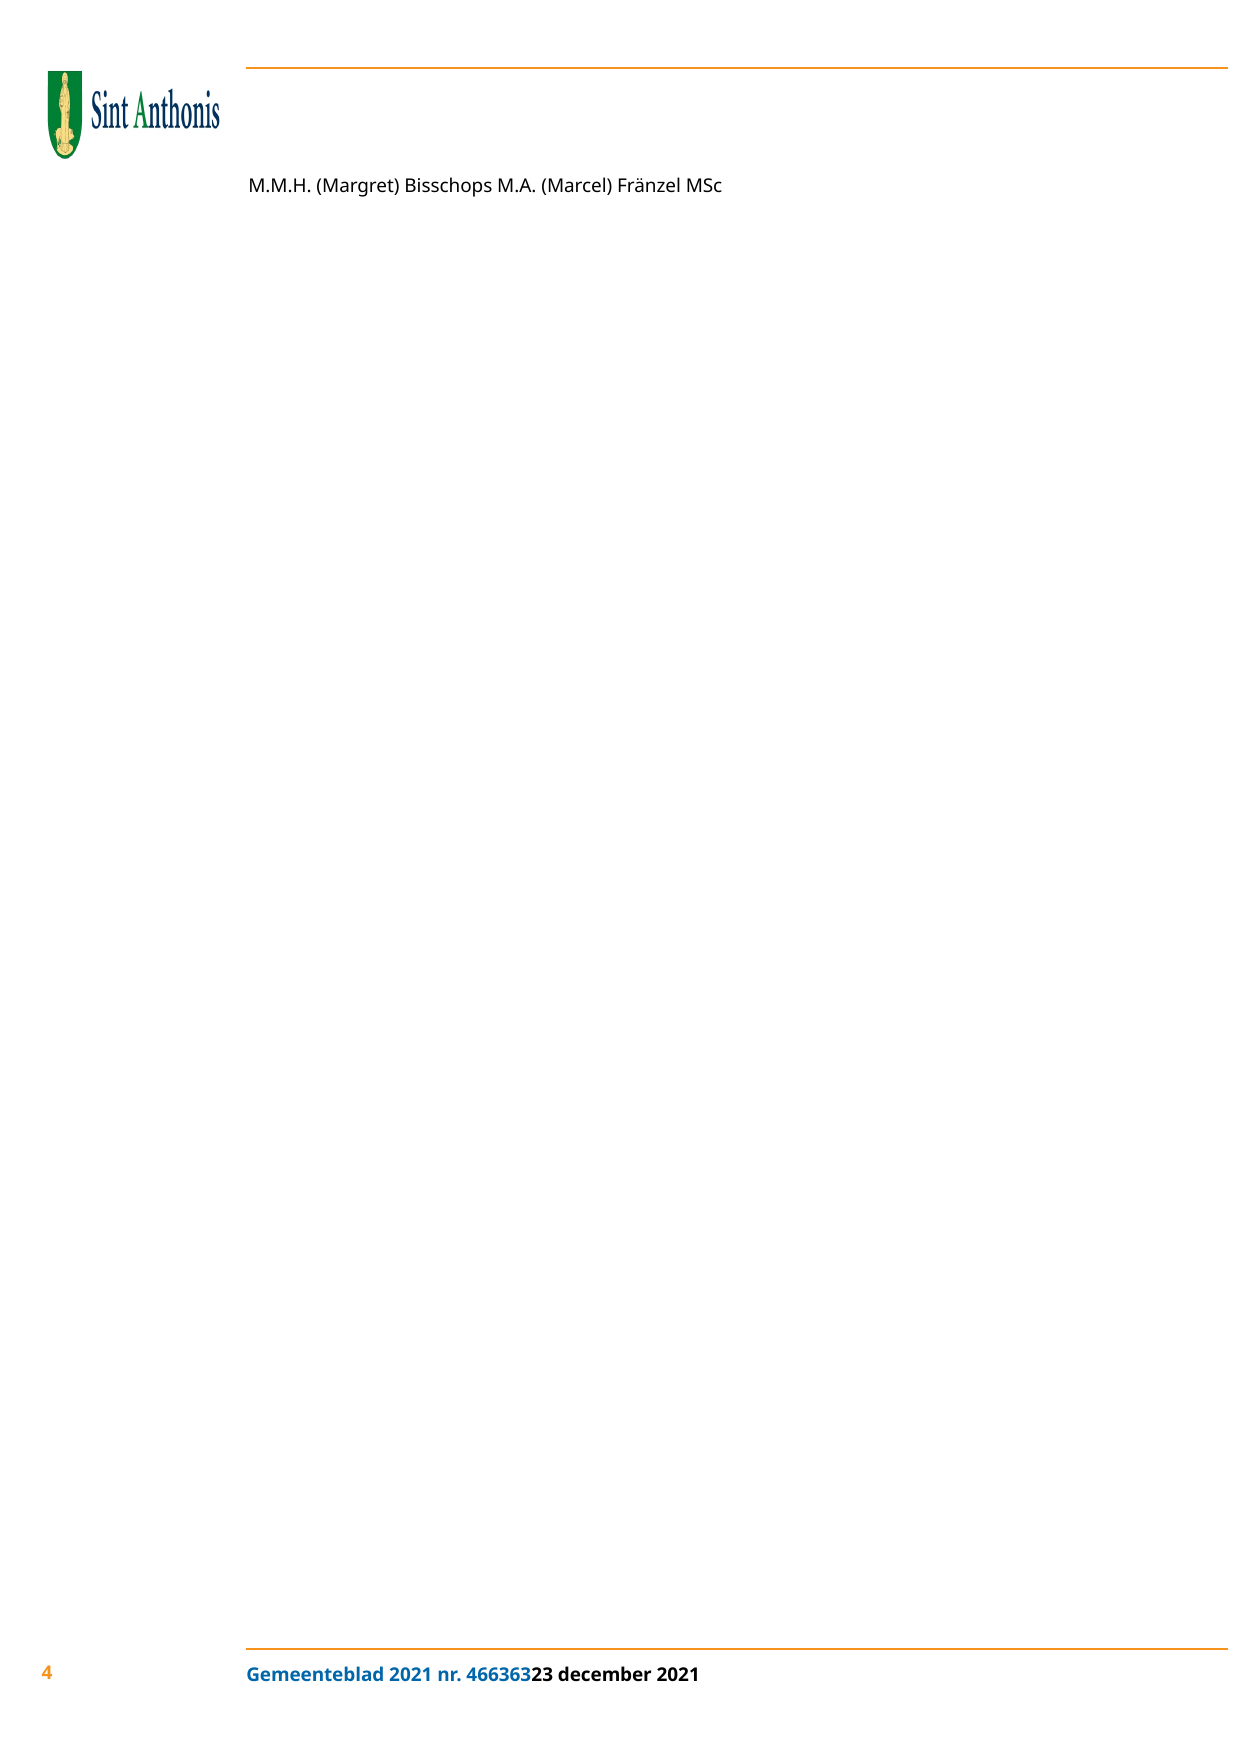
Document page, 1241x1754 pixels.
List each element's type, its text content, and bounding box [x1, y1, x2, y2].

text M.M.H. (Margret) Bisschops M.A. (Marcel) Fränzel MSc [248, 172, 1152, 198]
picture [41, 47, 231, 172]
